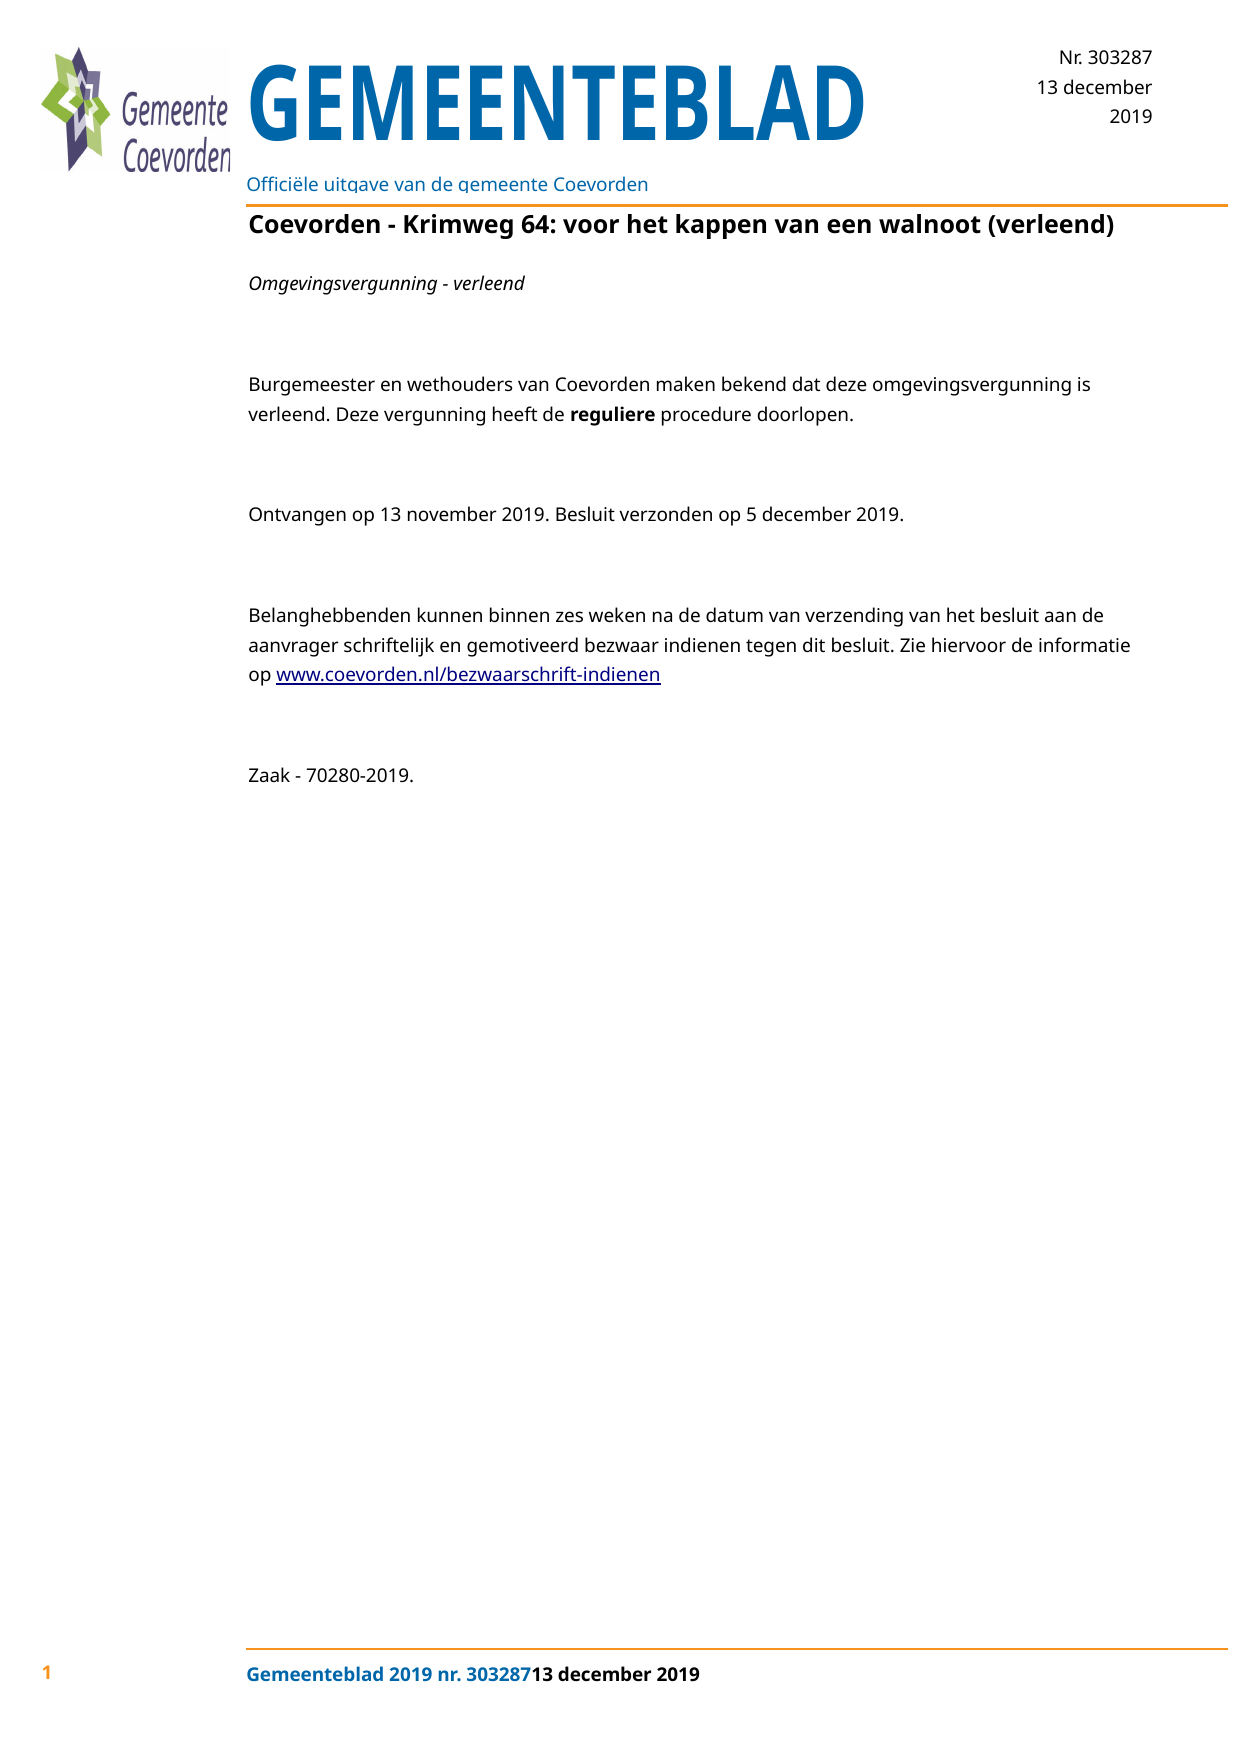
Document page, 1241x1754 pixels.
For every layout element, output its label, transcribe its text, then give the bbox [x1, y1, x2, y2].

text Coevorden - Krimweg 64: voor het kappen van een walnoot (verleend) [248, 207, 1152, 241]
text Omgevingsvergunning - verleend [248, 270, 1152, 296]
picture [41, 47, 231, 172]
text Ontvangen op 13 november 2019. Besluit verzonden op 5 december 2019. [248, 502, 1152, 527]
text Zaak - 70280-2019. [248, 762, 1152, 788]
text Belanghebbenden kunnen binnen zes weken na de datum van verzending van het besluit aan de aanvrager schriftelijk en gemotiveerd bezwaar indienen tegen dit besluit. Zie hiervoor de informatie op www.coevorden.nl/bezwaarschrift-indienen [248, 602, 1152, 687]
text Burgemeester en wethouders van Coevorden maken bekend dat deze omgevingsvergunning is verleend. Deze vergunning heeft de reguliere procedure doorlopen. [248, 371, 1152, 426]
